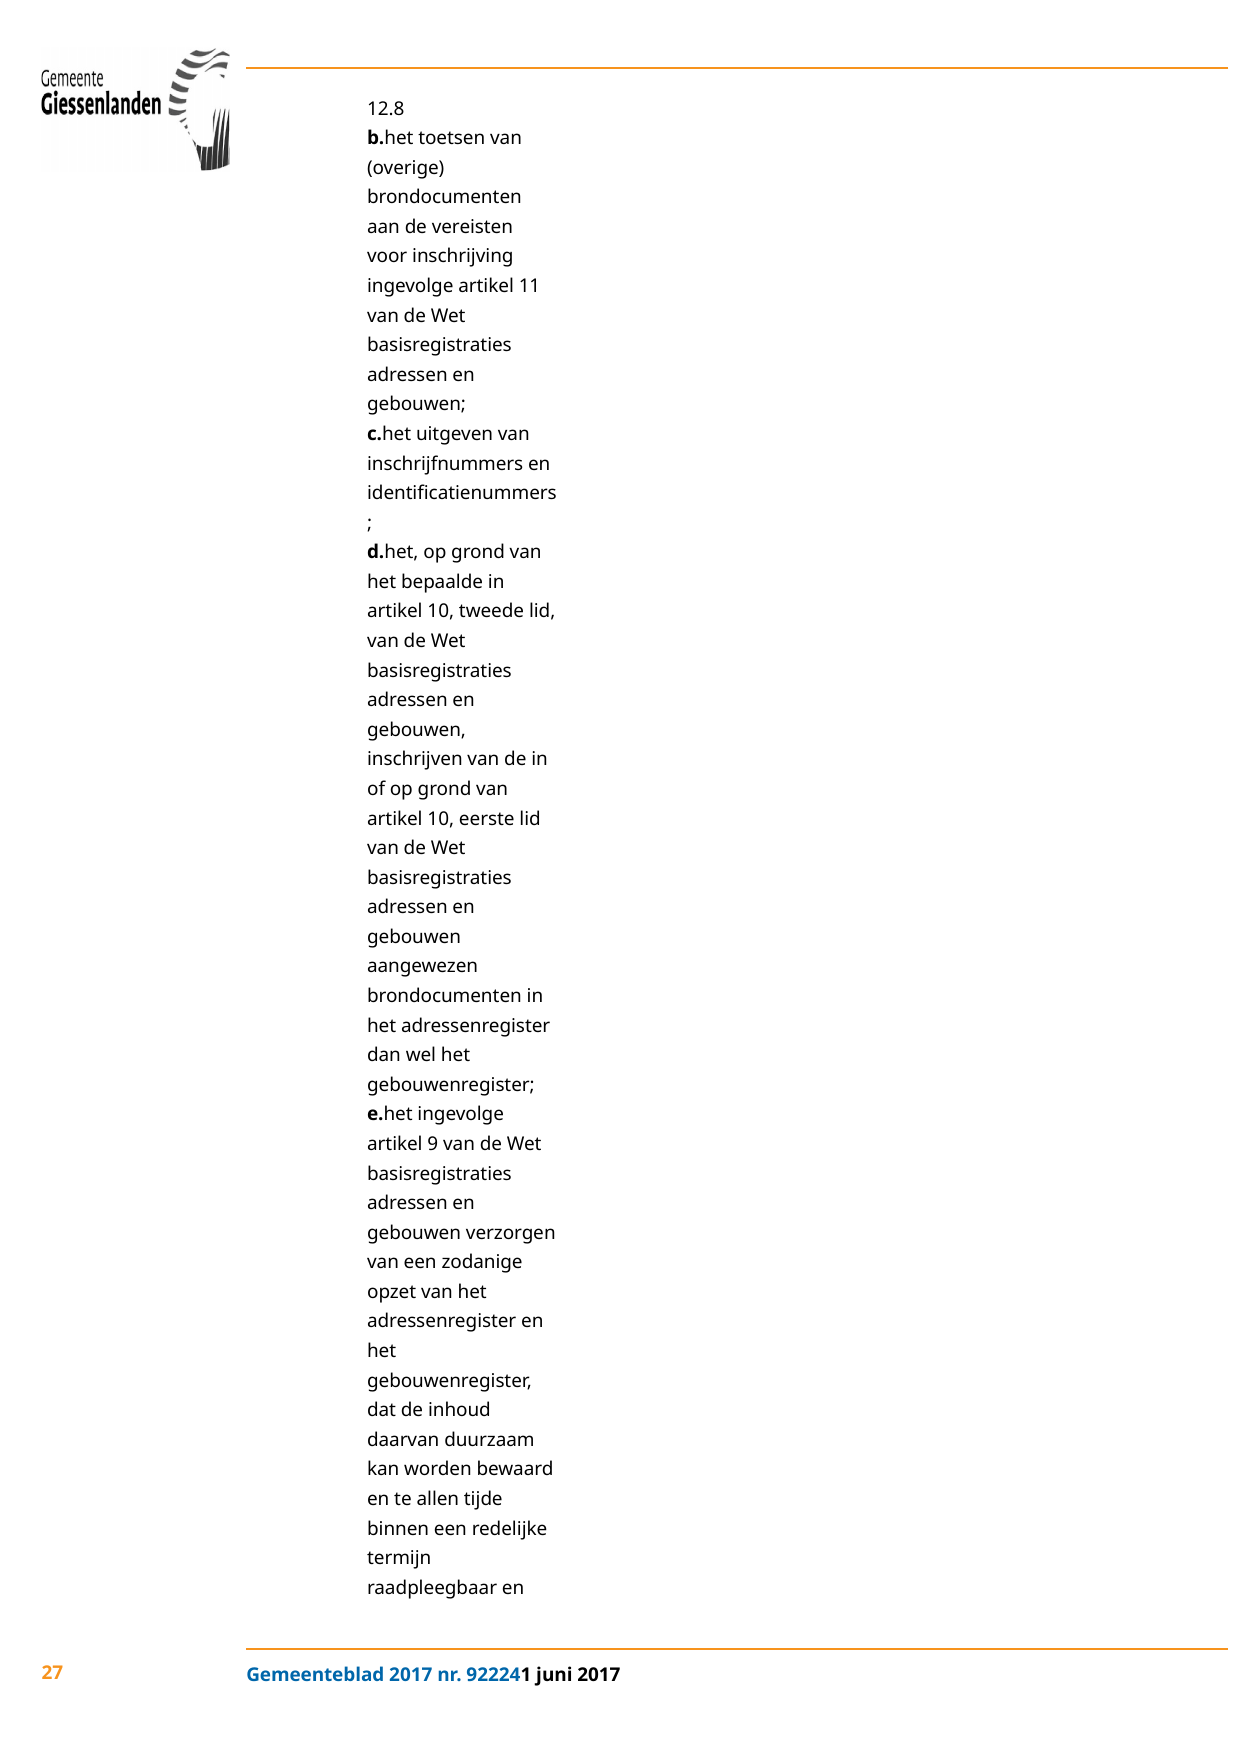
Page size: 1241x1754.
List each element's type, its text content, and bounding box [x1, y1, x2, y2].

table_cell [914, 95, 1033, 1600]
table_cell 12.8 b.het toetsen van (overige) brondocumenten aan de vereisten voor inschrijving ingevolge artikel 11 van de Wet basisregistraties adressen en gebouwen; c.het uitgeven van inschrijfnummers en identificatienummers; d.het, op grond van het bepaalde in artikel 10, tweede lid, van de Wet basisregistraties adressen en gebouwen, inschrijven van de in of op grond van artikel 10, eerste lid van de Wet basisregistraties adressen en gebouwen aangewezen brondocumenten in het adressenregister dan wel het gebouwenregister; e.het ingevolge artikel 9 van de Wet basisregistraties adressen en gebouwen verzorgen van een zodanige opzet van het adressenregister en het gebouwenregister, dat de inhoud daarvan duurzaam kan worden bewaard en te allen tijde binnen een redelijke termijn raadpleegbaar en [367, 95, 558, 1600]
table_cell [795, 95, 914, 1600]
table_cell [677, 95, 795, 1600]
table_cell [1033, 95, 1152, 1600]
picture [41, 47, 231, 172]
table_cell [248, 95, 367, 1600]
table_cell [558, 95, 677, 1600]
